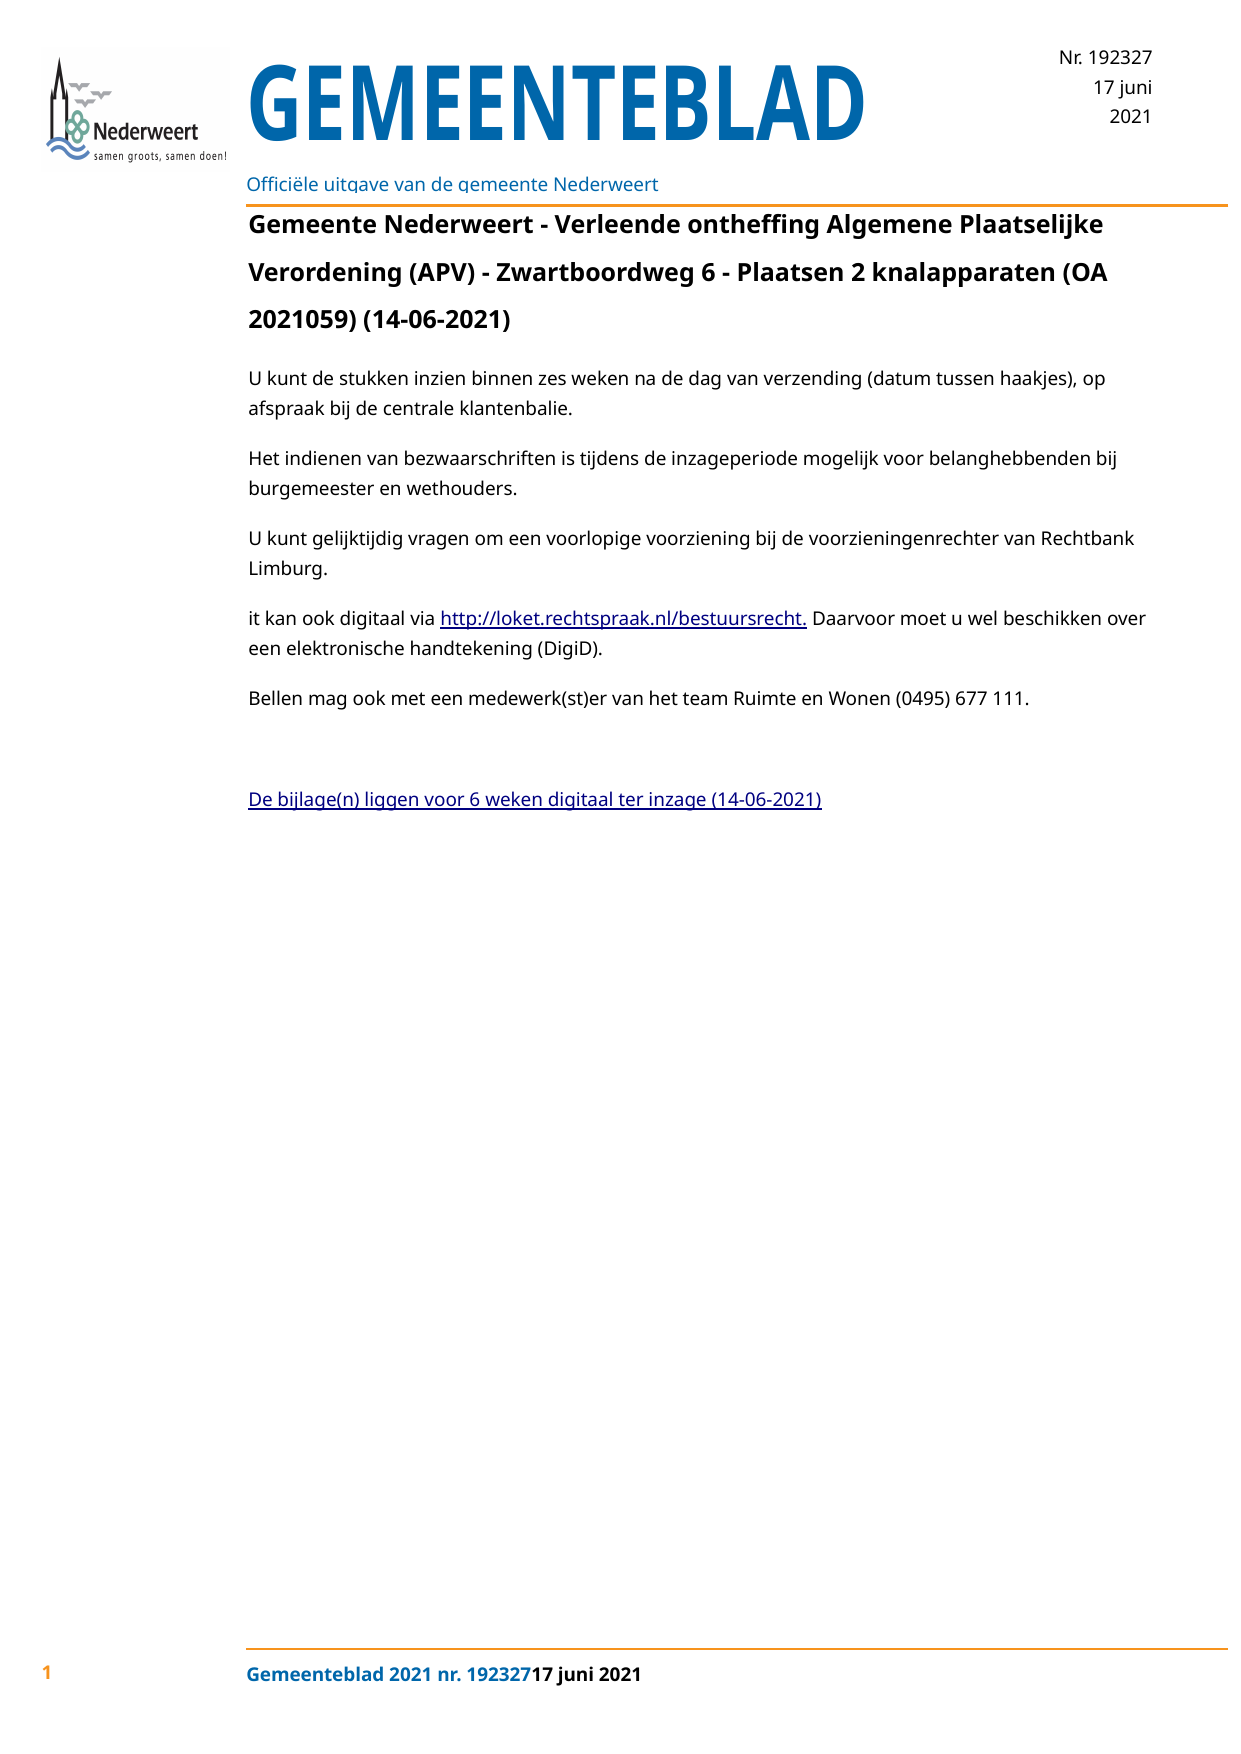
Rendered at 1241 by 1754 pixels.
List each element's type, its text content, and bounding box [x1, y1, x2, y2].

text De bijlage(n) liggen voor 6 weken digitaal ter inzage (14-06-2021) [248, 786, 1152, 812]
text Het indienen van bezwaarschriften is tijdens de inzageperiode mogelijk voor belanghebbenden bij burgemeester en wethouders. [248, 446, 1152, 501]
text it kan ook digitaal via http://loket.rechtspraak.nl/bestuursrecht. Daarvoor moet u wel beschikken over een elektronische handtekening (DigiD). [248, 606, 1152, 661]
text Gemeente Nederweert - Verleende ontheffing Algemene Plaatselijke Verordening (APV) - Zwartboordweg 6 - Plaatsen 2 knalapparaten (OA 2021059) (14-06-2021) [248, 207, 1152, 336]
text Bellen mag ook met een medewerk(st)er van het team Ruimte en Wonen (0495) 677 111. [248, 686, 1152, 711]
picture [41, 47, 231, 172]
text U kunt de stukken inzien binnen zes weken na de dag van verzending (datum tussen haakjes), op afspraak bij de centrale klantenbalie. [248, 366, 1152, 421]
text U kunt gelijktijdig vragen om een voorlopige voorziening bij de voorzieningenrechter van Rechtbank Limburg. [248, 526, 1152, 581]
